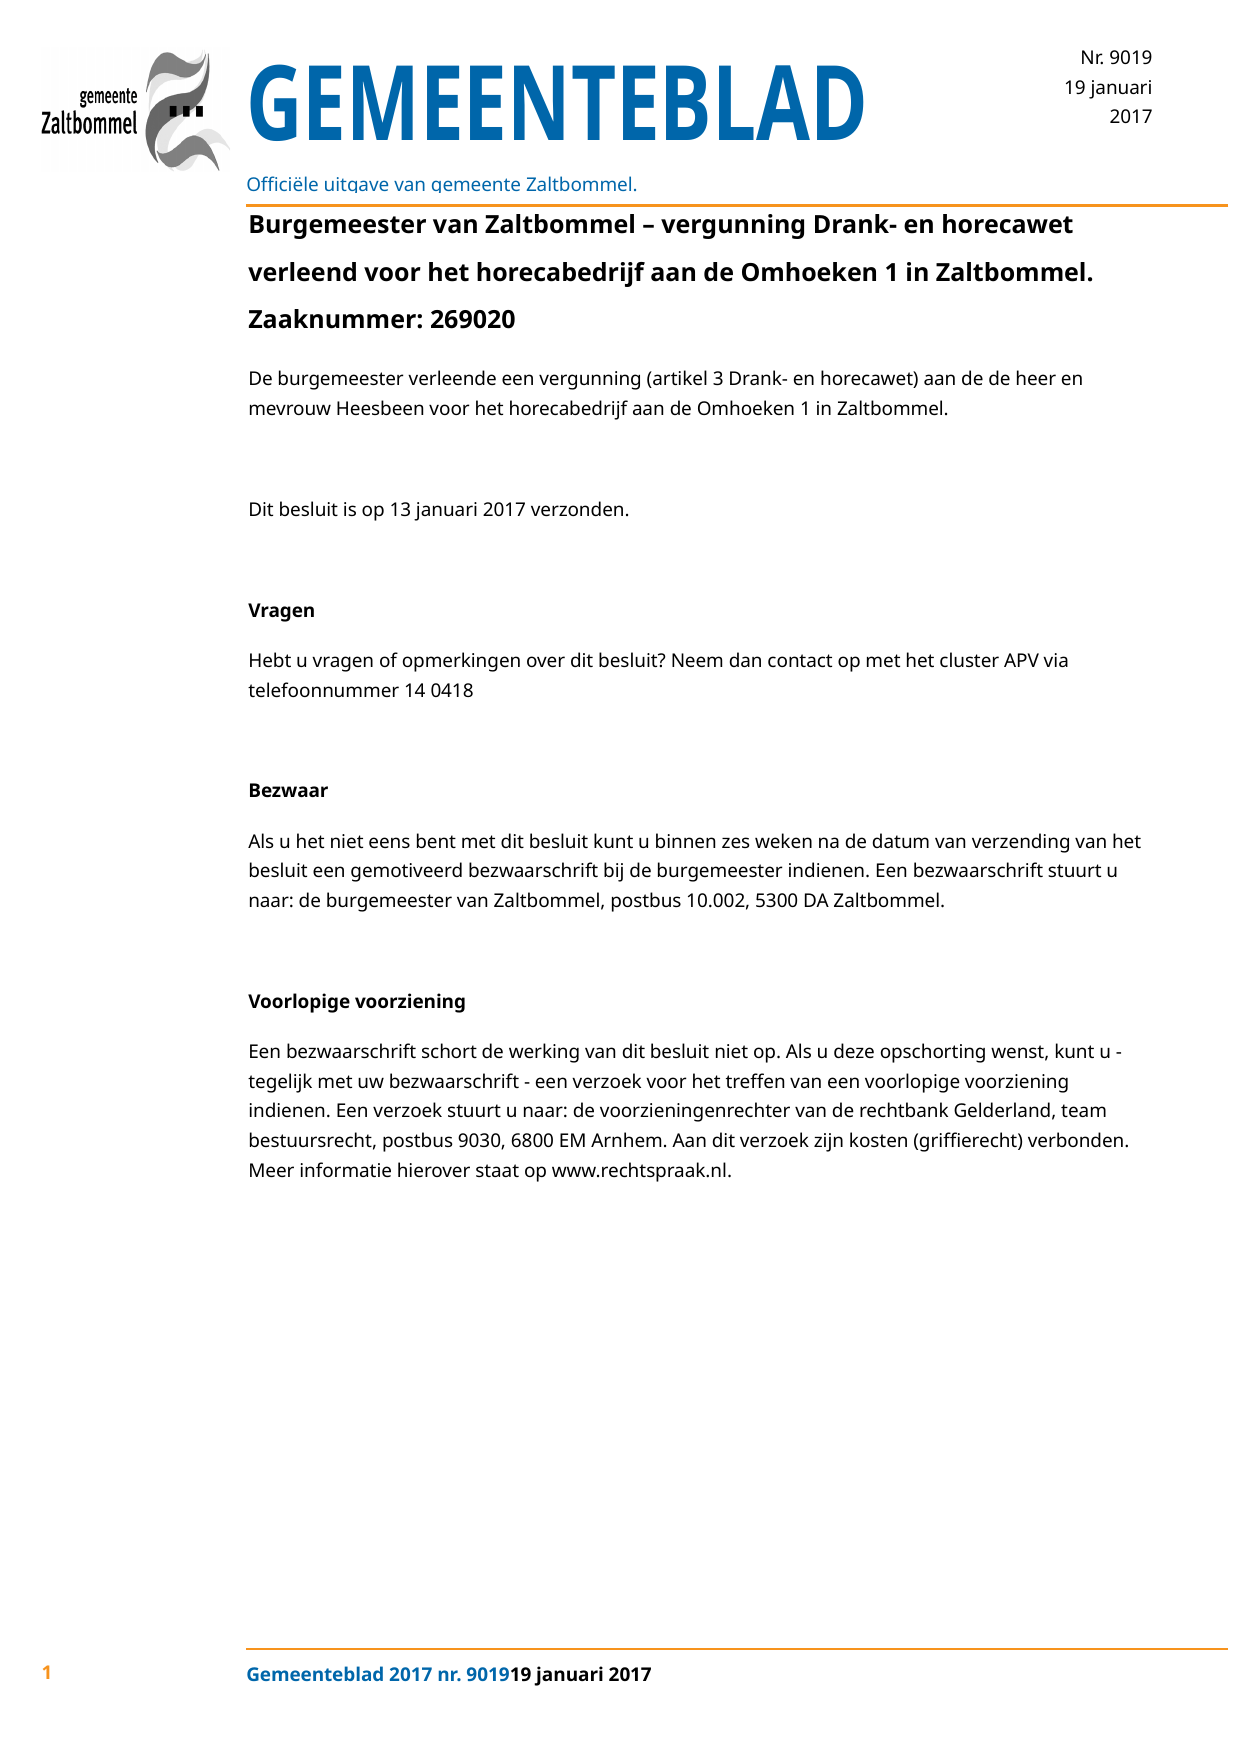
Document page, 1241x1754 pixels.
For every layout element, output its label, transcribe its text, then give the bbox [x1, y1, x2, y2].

text Een bezwaarschrift schort de werking van dit besluit niet op. Als u deze opschorting wenst, kunt u - tegelijk met uw bezwaarschrift - een verzoek voor het treffen van een voorlopige voorziening indienen. Een verzoek stuurt u naar: de voorzieningenrechter van de rechtbank Gelderland, team bestuursrecht, postbus 9030, 6800 EM Arnhem. Aan dit verzoek zijn kosten (griffierecht) verbonden. Meer informatie hierover staat op www.rechtspraak.nl. [248, 1038, 1152, 1182]
text Hebt u vragen of opmerkingen over dit besluit? Neem dan contact op met het cluster APV via telefoonnummer 14 0418 [248, 647, 1152, 702]
text De burgemeester verleende een vergunning (artikel 3 Drank- en horecawet) aan de de heer en mevrouw Heesbeen voor het horecabedrijf aan de Omhoeken 1 in Zaltbommel. [248, 366, 1152, 421]
text Voorlopige voorziening [248, 988, 1152, 1014]
text Bezwaar [248, 778, 1152, 803]
text Als u het niet eens bent met dit besluit kunt u binnen zes weken na de datum van verzending van het besluit een gemotiveerd bezwaarschrift bij de burgemeester indienen. Een bezwaarschrift stuurt u naar: de burgemeester van Zaltbommel, postbus 10.002, 5300 DA Zaltbommel. [248, 828, 1152, 913]
text Vragen [248, 597, 1152, 622]
text Dit besluit is op 13 januari 2017 verzonden. [248, 496, 1152, 522]
text Burgemeester van Zaltbommel – vergunning Drank- en horecawet verleend voor het horecabedrijf aan de Omhoeken 1 in Zaltbommel. Zaaknummer: 269020 [248, 207, 1152, 336]
picture [41, 47, 231, 172]
